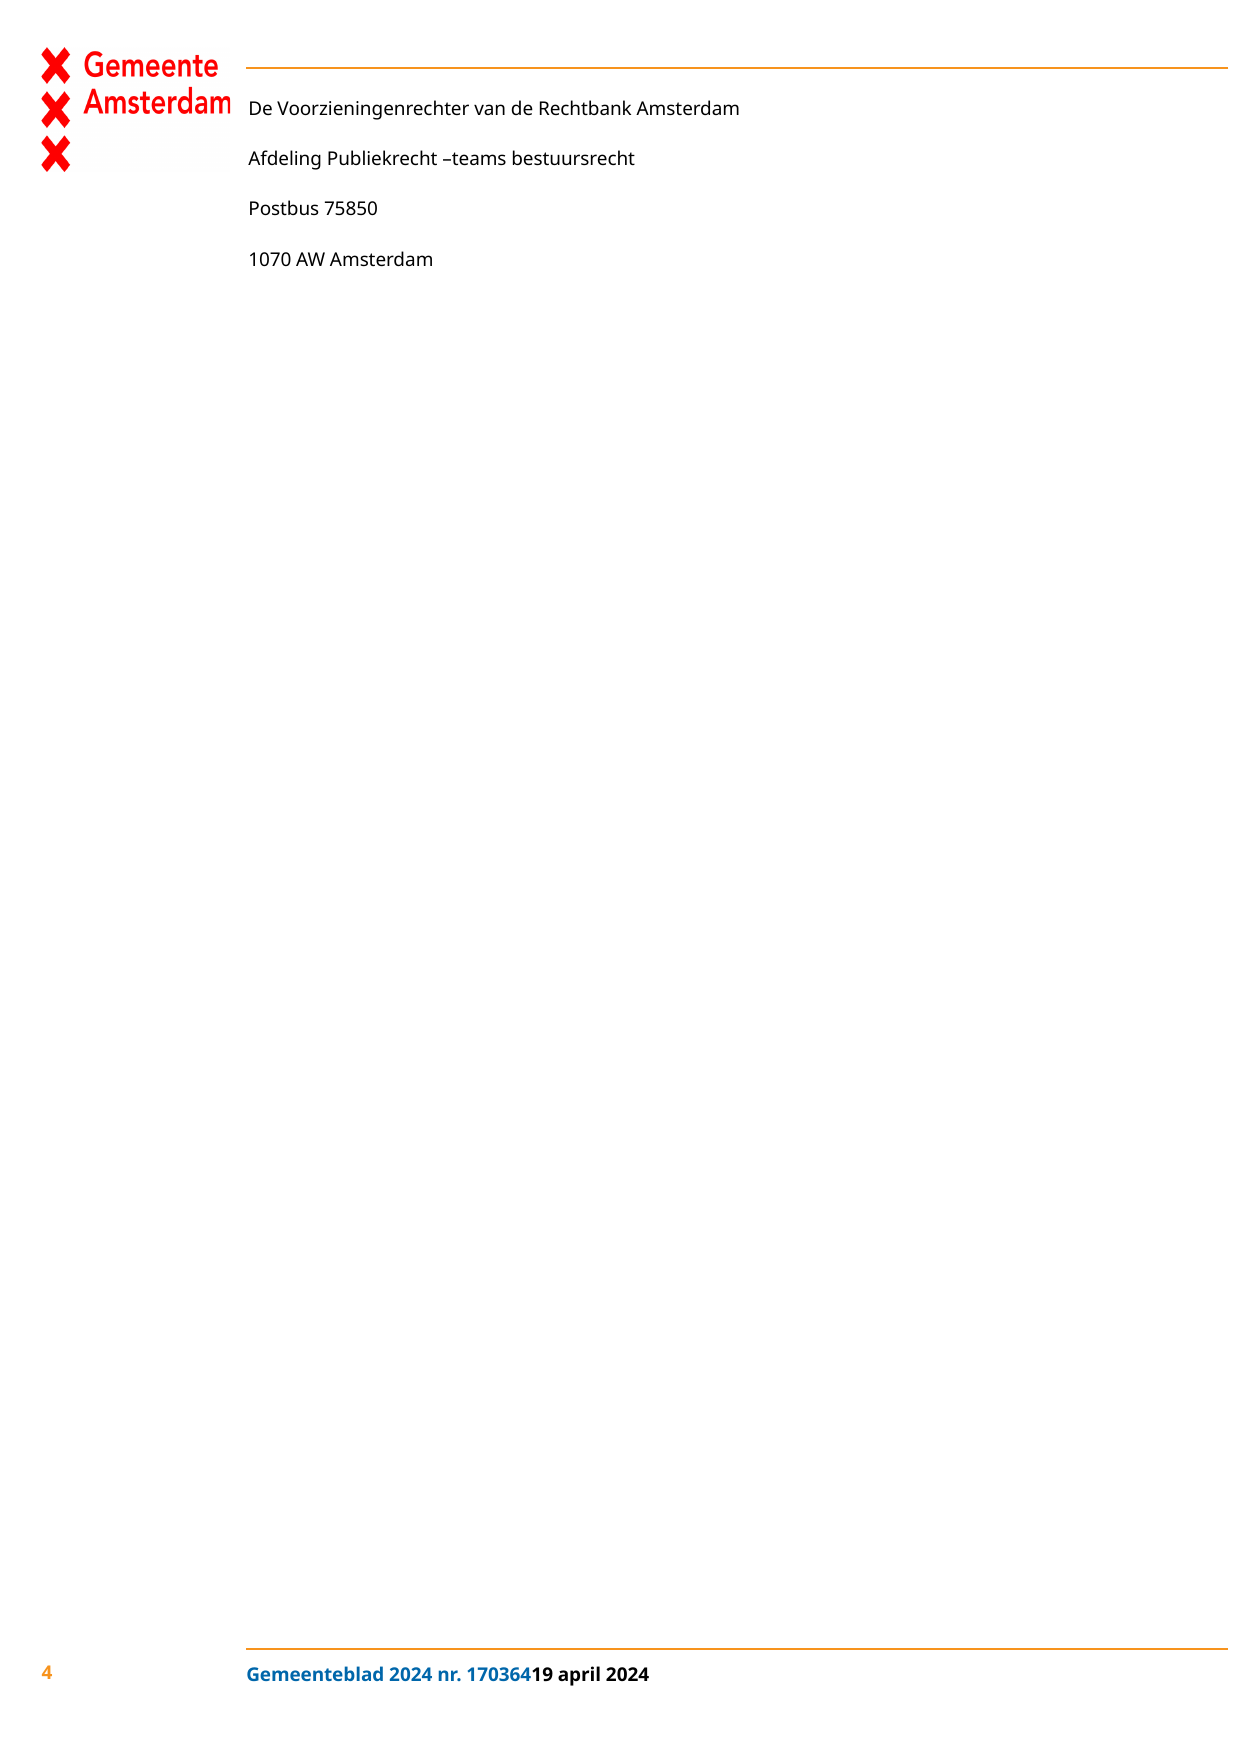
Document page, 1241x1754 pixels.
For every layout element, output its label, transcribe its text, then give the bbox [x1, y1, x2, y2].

text 1070 AW Amsterdam [248, 246, 1152, 272]
text De Voorzieningenrechter van de Rechtbank Amsterdam [248, 95, 1152, 121]
text Afdeling Publiekrecht –teams bestuursrecht [248, 145, 1152, 171]
picture [41, 47, 231, 172]
text Postbus 75850 [248, 196, 1152, 221]
